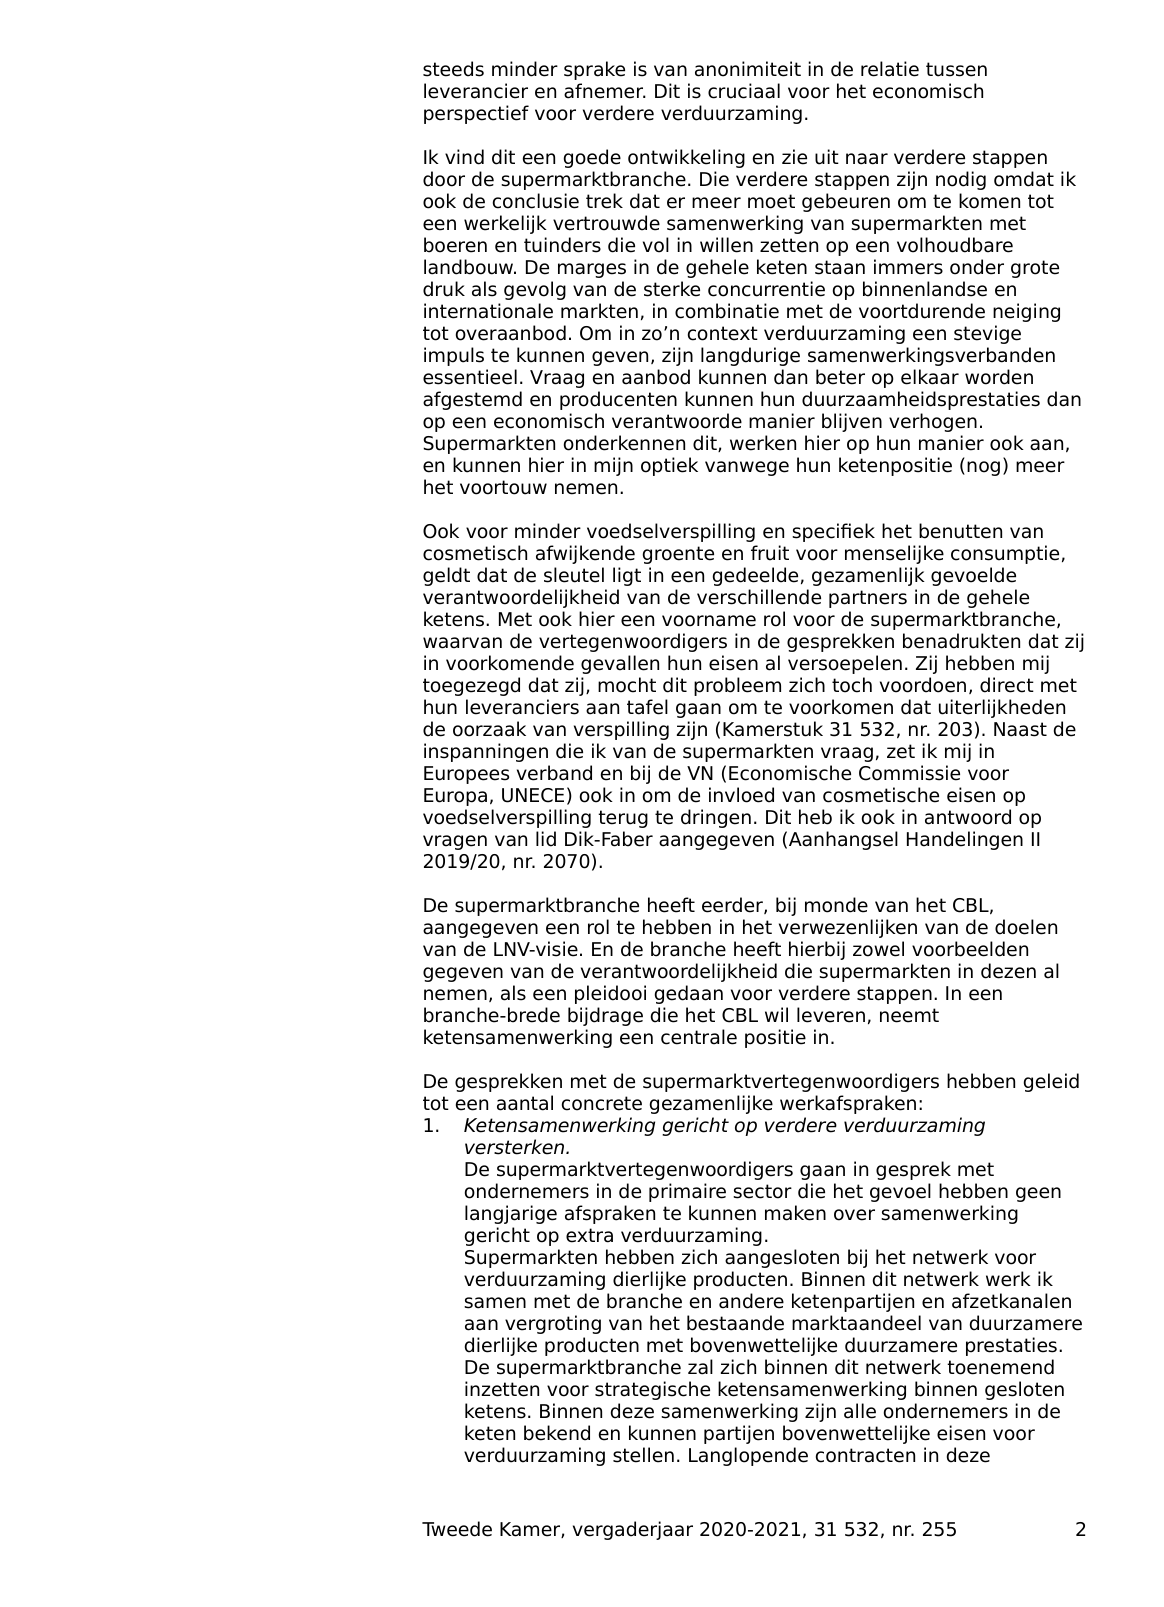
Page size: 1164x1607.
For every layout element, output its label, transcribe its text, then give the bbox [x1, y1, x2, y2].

text Supermarkten hebben zich aangesloten bij het netwerk voor verduurzaming dierlijke producten. Binnen dit netwerk werk ik samen met de branche en andere ketenpartijen en afzetkanalen aan vergroting van het bestaande marktaandeel van duurzamere dierlijke producten met bovenwettelijke duurzamere prestaties. De supermarktbranche zal zich binnen dit netwerk toenemend inzetten voor strategische ketensamenwerking binnen gesloten ketens. Binnen deze samenwerking zijn alle ondernemers in de keten bekend en kunnen partijen bovenwettelijke eisen voor verduurzaming stellen. Langlopende contracten in deze [464, 1247, 1087, 1467]
text 1. Ketensamenwerking gericht op verdere verduurzaming versterken. [422, 1115, 1087, 1159]
text steeds minder sprake is van anonimiteit in de relatie tussen leverancier en afnemer. Dit is cruciaal voor het economisch perspectief voor verdere verduurzaming. [422, 59, 1087, 125]
text De supermarktvertegenwoordigers gaan in gesprek met ondernemers in de primaire sector die het gevoel hebben geen langjarige afspraken te kunnen maken over samenwerking gericht op extra verduurzaming. [464, 1159, 1087, 1247]
text Ook voor minder voedselverspilling en specifiek het benutten van cosmetisch afwijkende groente en fruit voor menselijke consumptie, geldt dat de sleutel ligt in een gedeelde, gezamenlijk gevoelde verantwoordelijkheid van de verschillende partners in de gehele ketens. Met ook hier een voorname rol voor de supermarktbranche, waarvan de vertegenwoordigers in de gesprekken benadrukten dat zij in voorkomende gevallen hun eisen al versoepelen. Zij hebben mij toegezegd dat zij, mocht dit probleem zich toch voordoen, direct met hun leveranciers aan tafel gaan om te voorkomen dat uiterlijkheden de oorzaak van verspilling zijn (Kamerstuk 31 532, nr. 203). Naast de inspanningen die ik van de supermarkten vraag, zet ik mij in Europees verband en bij de VN (Economische Commissie voor Europa, UNECE) ook in om de invloed van cosmetische eisen op voedselverspilling terug te dringen. Dit heb ik ook in antwoord op vragen van lid Dik-Faber aangegeven (Aanhangsel Handelingen II 2019/20, nr. 2070). [422, 521, 1087, 873]
text De supermarktbranche heeft eerder, bij monde van het CBL, aangegeven een rol te hebben in het verwezenlijken van de doelen van de LNV-visie. En de branche heeft hierbij zowel voorbeelden gegeven van de verantwoordelijkheid die supermarkten in dezen al nemen, als een pleidooi gedaan voor verdere stappen. In een branche-brede bijdrage die het CBL wil leveren, neemt ketensamenwerking een centrale positie in. [422, 895, 1087, 1049]
text Ik vind dit een goede ontwikkeling en zie uit naar verdere stappen door de supermarktbranche. Die verdere stappen zijn nodig omdat ik ook de conclusie trek dat er meer moet gebeuren om te komen tot een werkelijk vertrouwde samenwerking van supermarkten met boeren en tuinders die vol in willen zetten op een volhoudbare landbouw. De marges in de gehele keten staan immers onder grote druk als gevolg van de sterke concurrentie op binnenlandse en internationale markten, in combinatie met de voortdurende neiging tot overaanbod. Om in zo’n context verduurzaming een stevige impuls te kunnen geven, zijn langdurige samenwerkingsverbanden essentieel. Vraag en aanbod kunnen dan beter op elkaar worden afgestemd en producenten kunnen hun duurzaamheidsprestaties dan op een economisch verantwoorde manier blijven verhogen. Supermarkten onderkennen dit, werken hier op hun manier ook aan, en kunnen hier in mijn optiek vanwege hun ketenpositie (nog) meer het voortouw nemen. [422, 147, 1087, 499]
text De gesprekken met de supermarktvertegenwoordigers hebben geleid tot een aantal concrete gezamenlijke werkafspraken: [422, 1071, 1087, 1115]
